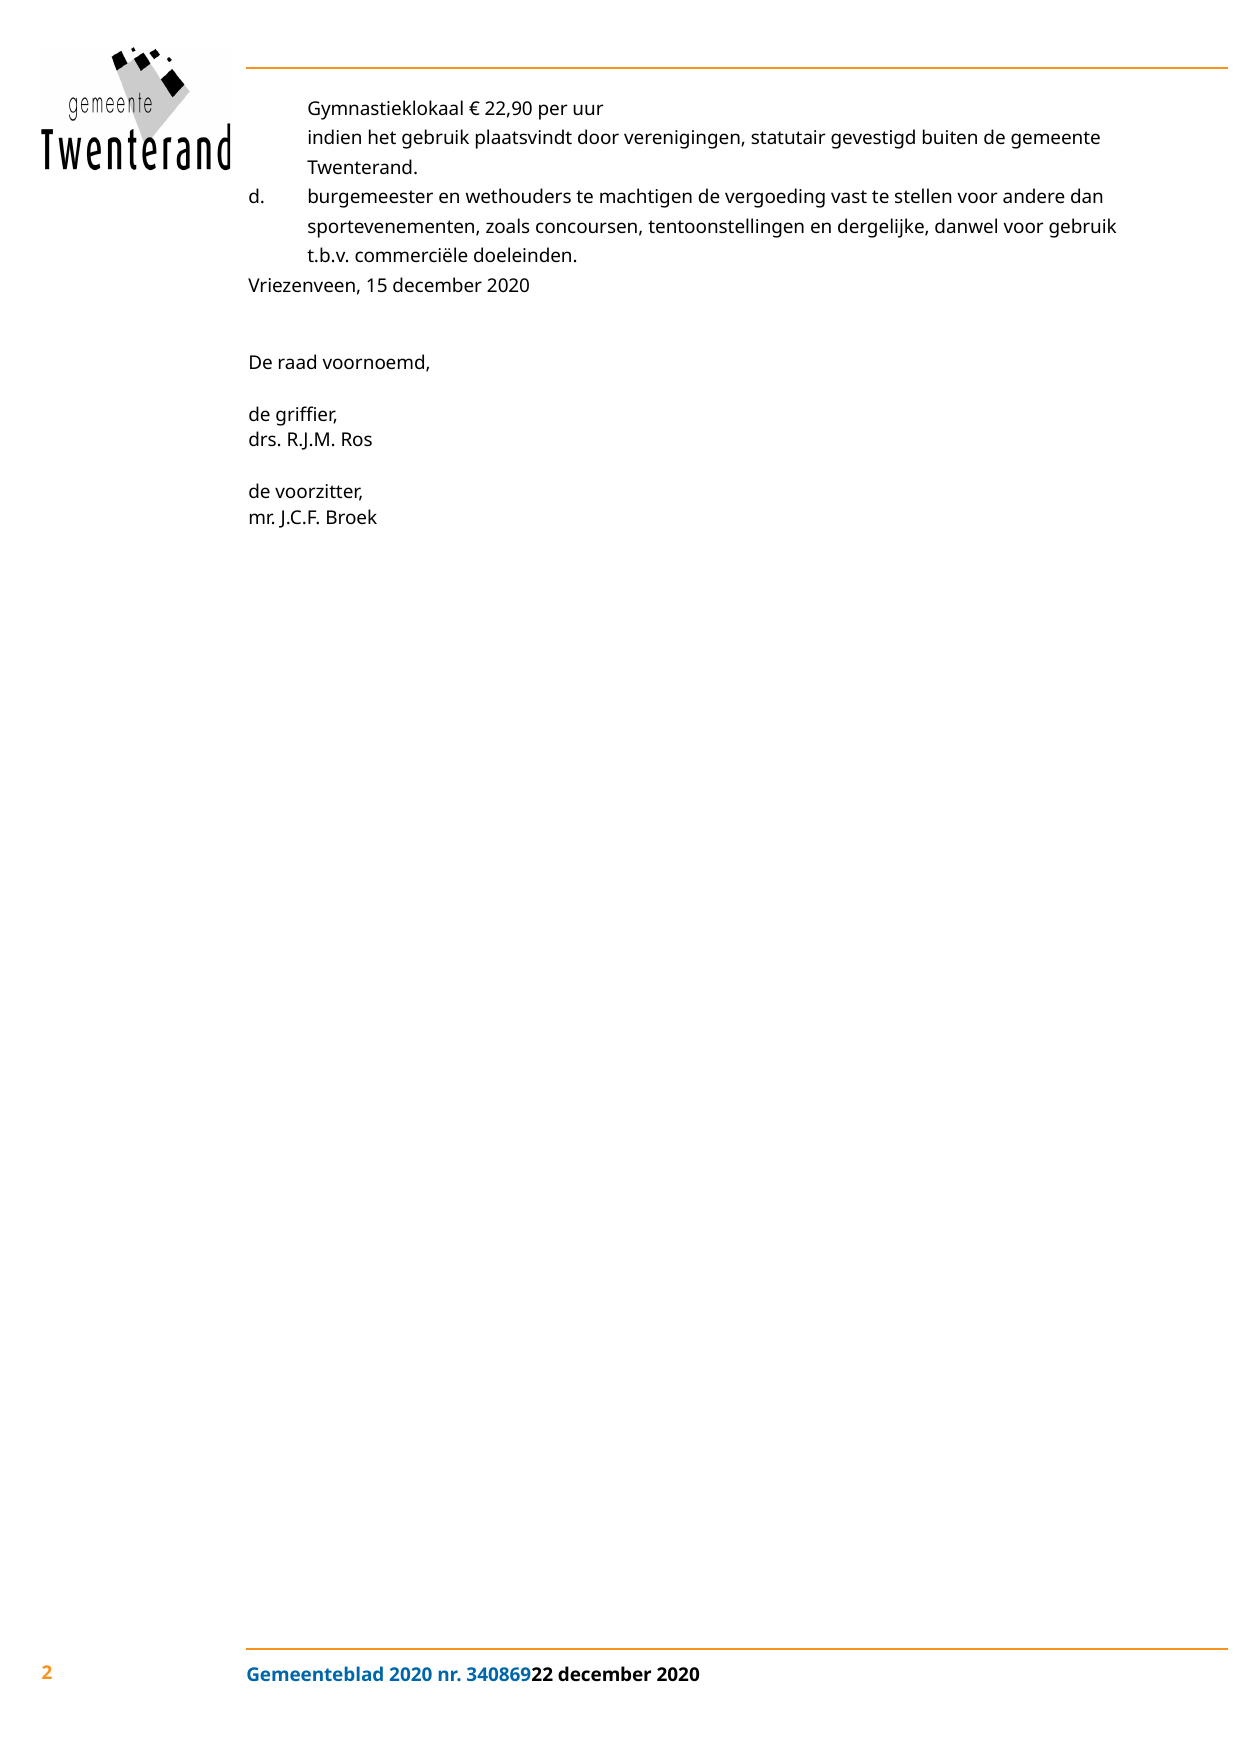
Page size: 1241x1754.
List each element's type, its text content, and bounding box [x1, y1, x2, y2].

list indien het gebruik plaatsvindt door verenigingen, statutair gevestigd buiten de gemeente Twenterand. [248, 124, 1152, 180]
text Vriezenveen, 15 december 2020 [248, 272, 1152, 298]
text de griffier, [248, 401, 1152, 427]
text De raad voornoemd, [248, 349, 1152, 375]
list burgemeester en wethouders te machtigen de vergoeding vast te stellen voor andere dan sportevenementen, zoals concoursen, tentoonstellingen en dergelijke, danwel voor gebruik t.b.v. commerciële doeleinden. [248, 183, 1152, 268]
picture [41, 47, 231, 172]
text de voorzitter, [248, 478, 1152, 504]
list Gymnastieklokaal € 22,90 per uur [248, 95, 1152, 121]
text mr. J.C.F. Broek [248, 504, 1152, 529]
text drs. R.J.M. Ros [248, 427, 1152, 452]
